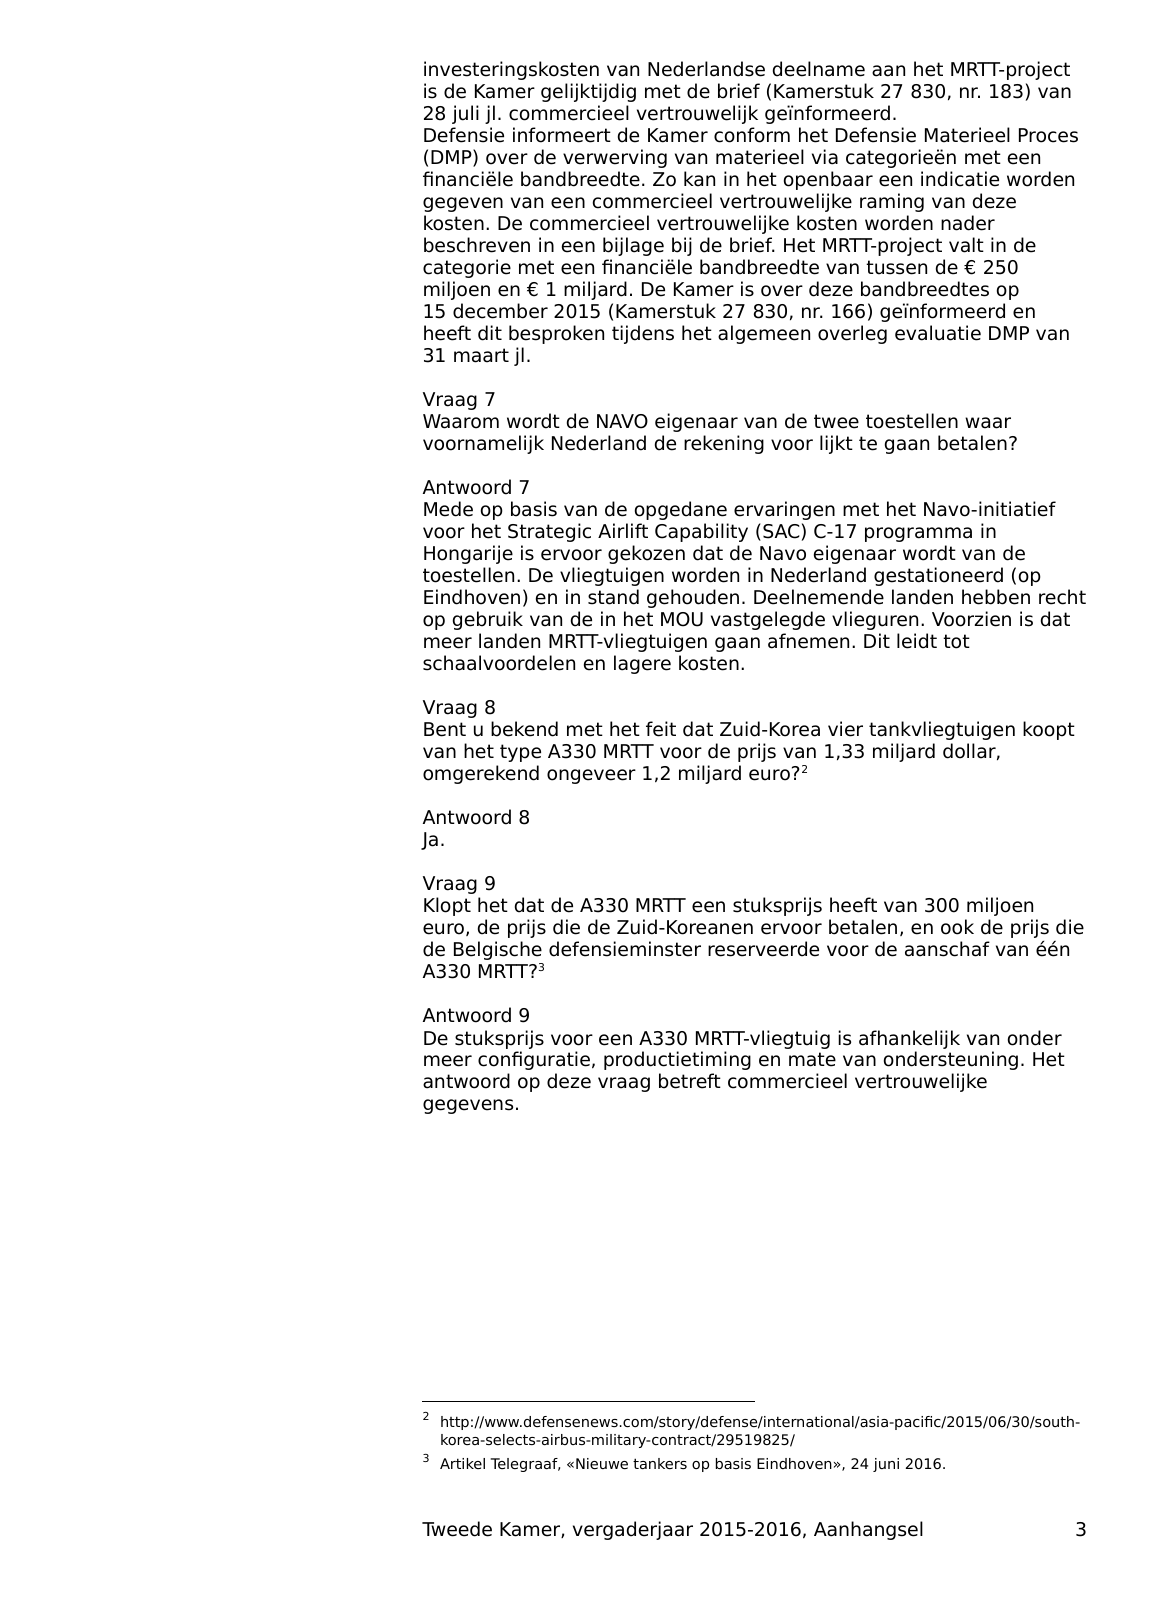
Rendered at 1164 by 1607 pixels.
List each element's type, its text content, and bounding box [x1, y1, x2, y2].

text investeringskosten van Nederlandse deelname aan het MRTT-project is de Kamer gelijktijdig met de brief (Kamerstuk 27 830, nr. 183) van 28 juli jl. commercieel vertrouwelijk geïnformeerd. [422, 59, 1087, 125]
text De stuksprijs voor een A330 MRTT-vliegtuig is afhankelijk van onder meer configuratie, productietiming en mate van ondersteuning. Het antwoord op deze vraag betreft commercieel vertrouwelijke gegevens. [422, 1027, 1087, 1115]
text Defensie informeert de Kamer conform het Defensie Materieel Proces (DMP) over de verwerving van materieel via categorieën met een financiële bandbreedte. Zo kan in het openbaar een indicatie worden gegeven van een commercieel vertrouwelijke raming van deze kosten. De commercieel vertrouwelijke kosten worden nader beschreven in een bijlage bij de brief. Het MRTT-project valt in de categorie met een financiële bandbreedte van tussen de € 250 miljoen en € 1 miljard. De Kamer is over deze bandbreedtes op 15 december 2015 (Kamerstuk 27 830, nr. 166) geïnformeerd en heeft dit besproken tijdens het algemeen overleg evaluatie DMP van 31 maart jl. [422, 125, 1087, 367]
text Vraag 8 [422, 697, 1087, 719]
text http://www.defensenews.com/story/defense/international/asia-pacific/2015/06/30/south-korea-selects-airbus-military-contract/29519825/ [422, 1410, 1087, 1449]
text Antwoord 7 [422, 477, 1087, 499]
text Mede op basis van de opgedane ervaringen met het Navo-initiatief voor het Strategic Airlift Capability (SAC) C-17 programma in Hongarije is ervoor gekozen dat de Navo eigenaar wordt van de toestellen. De vliegtuigen worden in Nederland gestationeerd (op Eindhoven) en in stand gehouden. Deelnemende landen hebben recht op gebruik van de in het MOU vastgelegde vlieguren. Voorzien is dat meer landen MRTT-vliegtuigen gaan afnemen. Dit leidt tot schaalvoordelen en lagere kosten. [422, 499, 1087, 675]
text Ja. [422, 829, 1087, 851]
text Antwoord 9 [422, 1005, 1087, 1027]
text Antwoord 8 [422, 807, 1087, 829]
text Artikel Telegraaf, «Nieuwe tankers op basis Eindhoven», 24 juni 2016. [422, 1452, 1087, 1474]
text Bent u bekend met het feit dat Zuid-Korea vier tankvliegtuigen koopt van het type A330 MRTT voor de prijs van 1,33 miljard dollar, omgerekend ongeveer 1,2 miljard euro? [422, 719, 1087, 785]
text Vraag 7 [422, 389, 1087, 411]
text Vraag 9 [422, 873, 1087, 895]
text Waarom wordt de NAVO eigenaar van de twee toestellen waar voornamelijk Nederland de rekening voor lijkt te gaan betalen? [422, 411, 1087, 455]
text Klopt het dat de A330 MRTT een stuksprijs heeft van 300 miljoen euro, de prijs die de Zuid-Koreanen ervoor betalen, en ook de prijs die de Belgische defensieminster reserveerde voor de aanschaf van één A330 MRTT? [422, 895, 1087, 983]
